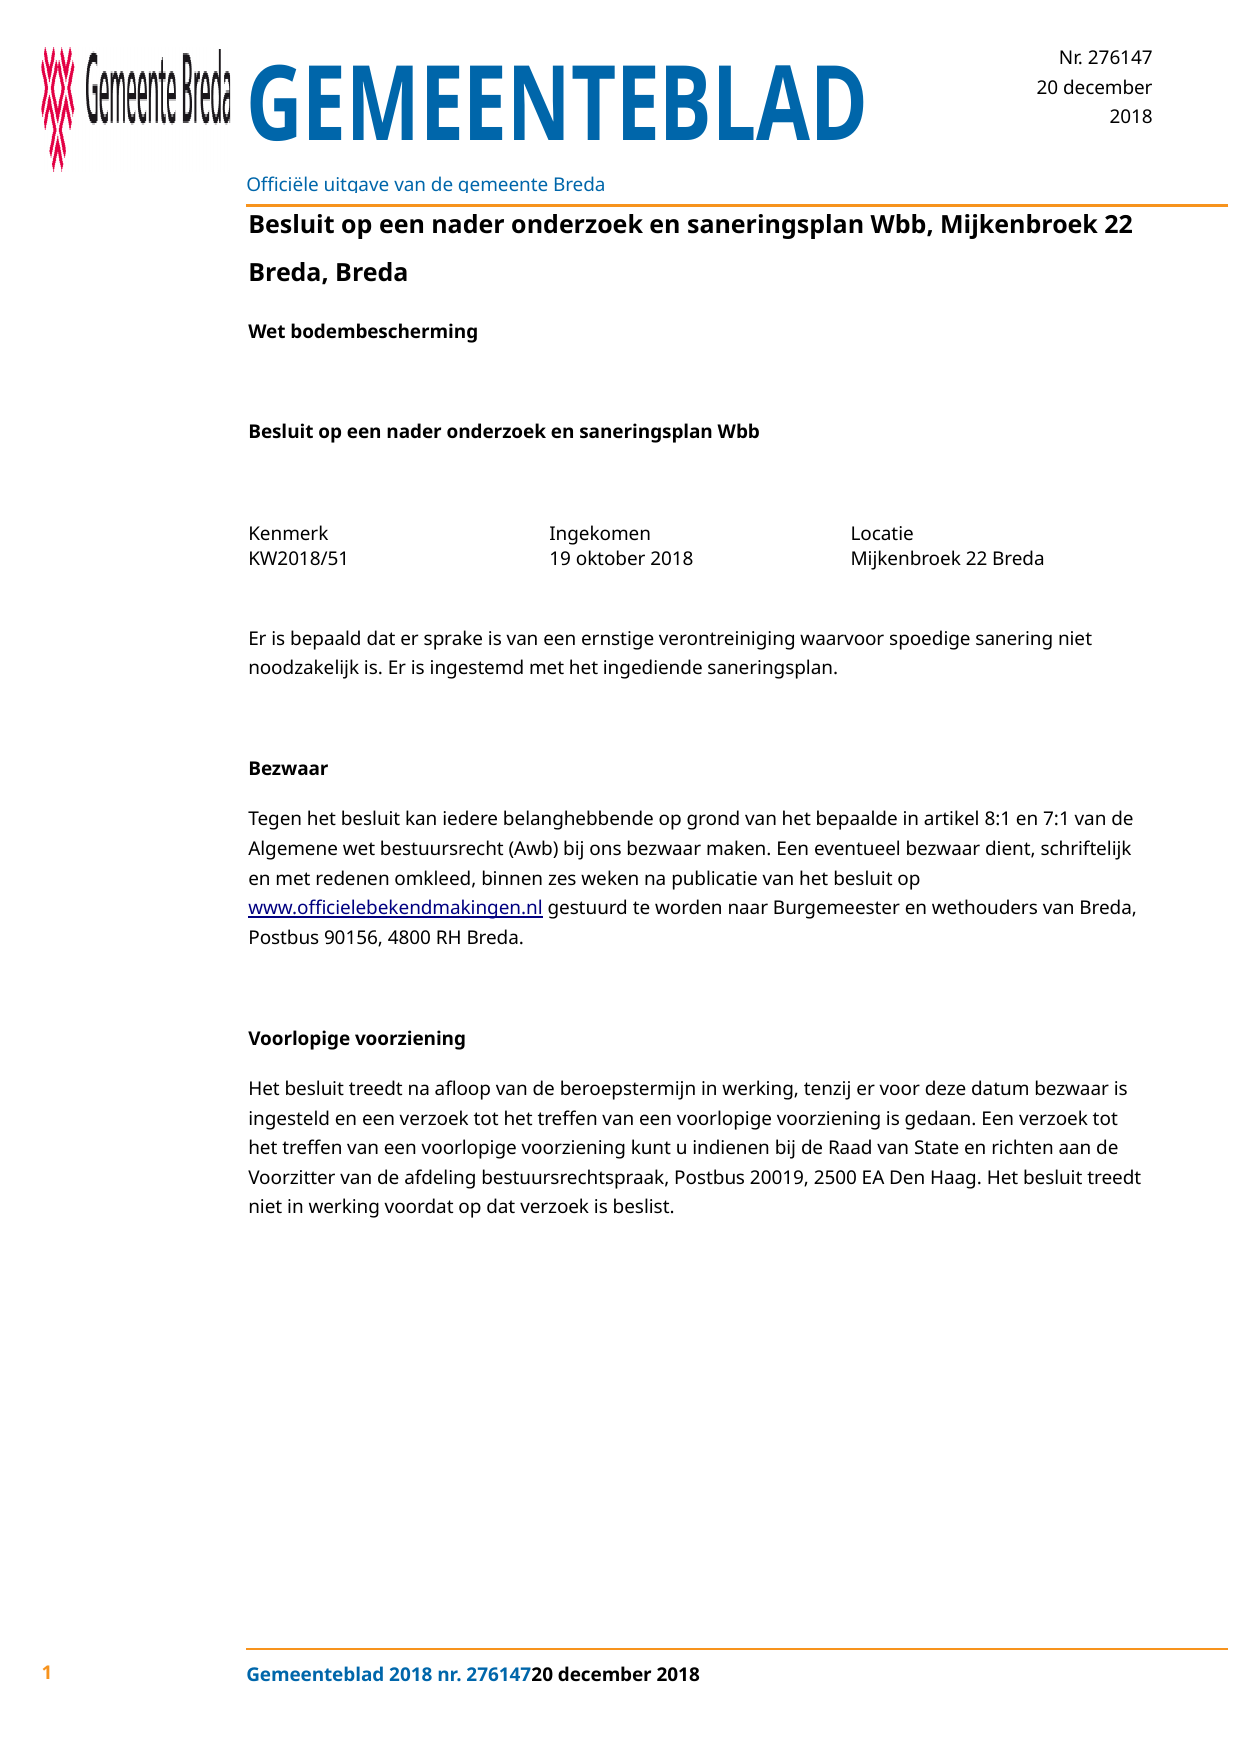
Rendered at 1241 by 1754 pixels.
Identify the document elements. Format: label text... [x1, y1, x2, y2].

text Besluit op een nader onderzoek en saneringsplan Wbb [248, 419, 1152, 444]
text Voorlopige voorziening [248, 1025, 1152, 1051]
table_cell KW2018/51 [248, 545, 549, 571]
text Besluit op een nader onderzoek en saneringsplan Wbb, Mijkenbroek 22 Breda, Breda [248, 207, 1152, 288]
text Het besluit treedt na afloop van de beroepstermijn in werking, tenzij er voor deze datum bezwaar is ingesteld en een verzoek tot het treffen van een voorlopige voorziening is gedaan. Een verzoek tot het treffen van een voorlopige voorziening kunt u indienen bij de Raad van State en richten aan de Voorzitter van de afdeling bestuursrechtspraak, Postbus 20019, 2500 EA Den Haag. Het besluit treedt niet in werking voordat op dat verzoek is beslist. [248, 1075, 1152, 1219]
text Bezwaar [248, 755, 1152, 781]
picture [41, 47, 231, 172]
table_cell Mijkenbroek 22 Breda [850, 545, 1152, 571]
table_header Ingekomen [549, 520, 850, 545]
table_header Locatie [850, 520, 1152, 545]
text Er is bepaald dat er sprake is van een ernstige verontreiniging waarvoor spoedige sanering niet noodzakelijk is. Er is ingestemd met het ingediende saneringsplan. [248, 625, 1152, 680]
table_cell 19 oktober 2018 [549, 545, 850, 571]
text Tegen het besluit kan iedere belanghebbende op grond van het bepaalde in artikel 8:1 en 7:1 van de Algemene wet bestuursrecht (Awb) bij ons bezwaar maken. Een eventueel bezwaar dient, schriftelijk en met redenen omkleed, binnen zes weken na publicatie van het besluit op www.officielebekendmakingen.nl gestuurd te worden naar Burgemeester en wethouders van Breda, Postbus 90156, 4800 RH Breda. [248, 806, 1152, 950]
text Wet bodembescherming [248, 318, 1152, 344]
table_header Kenmerk [248, 520, 549, 545]
